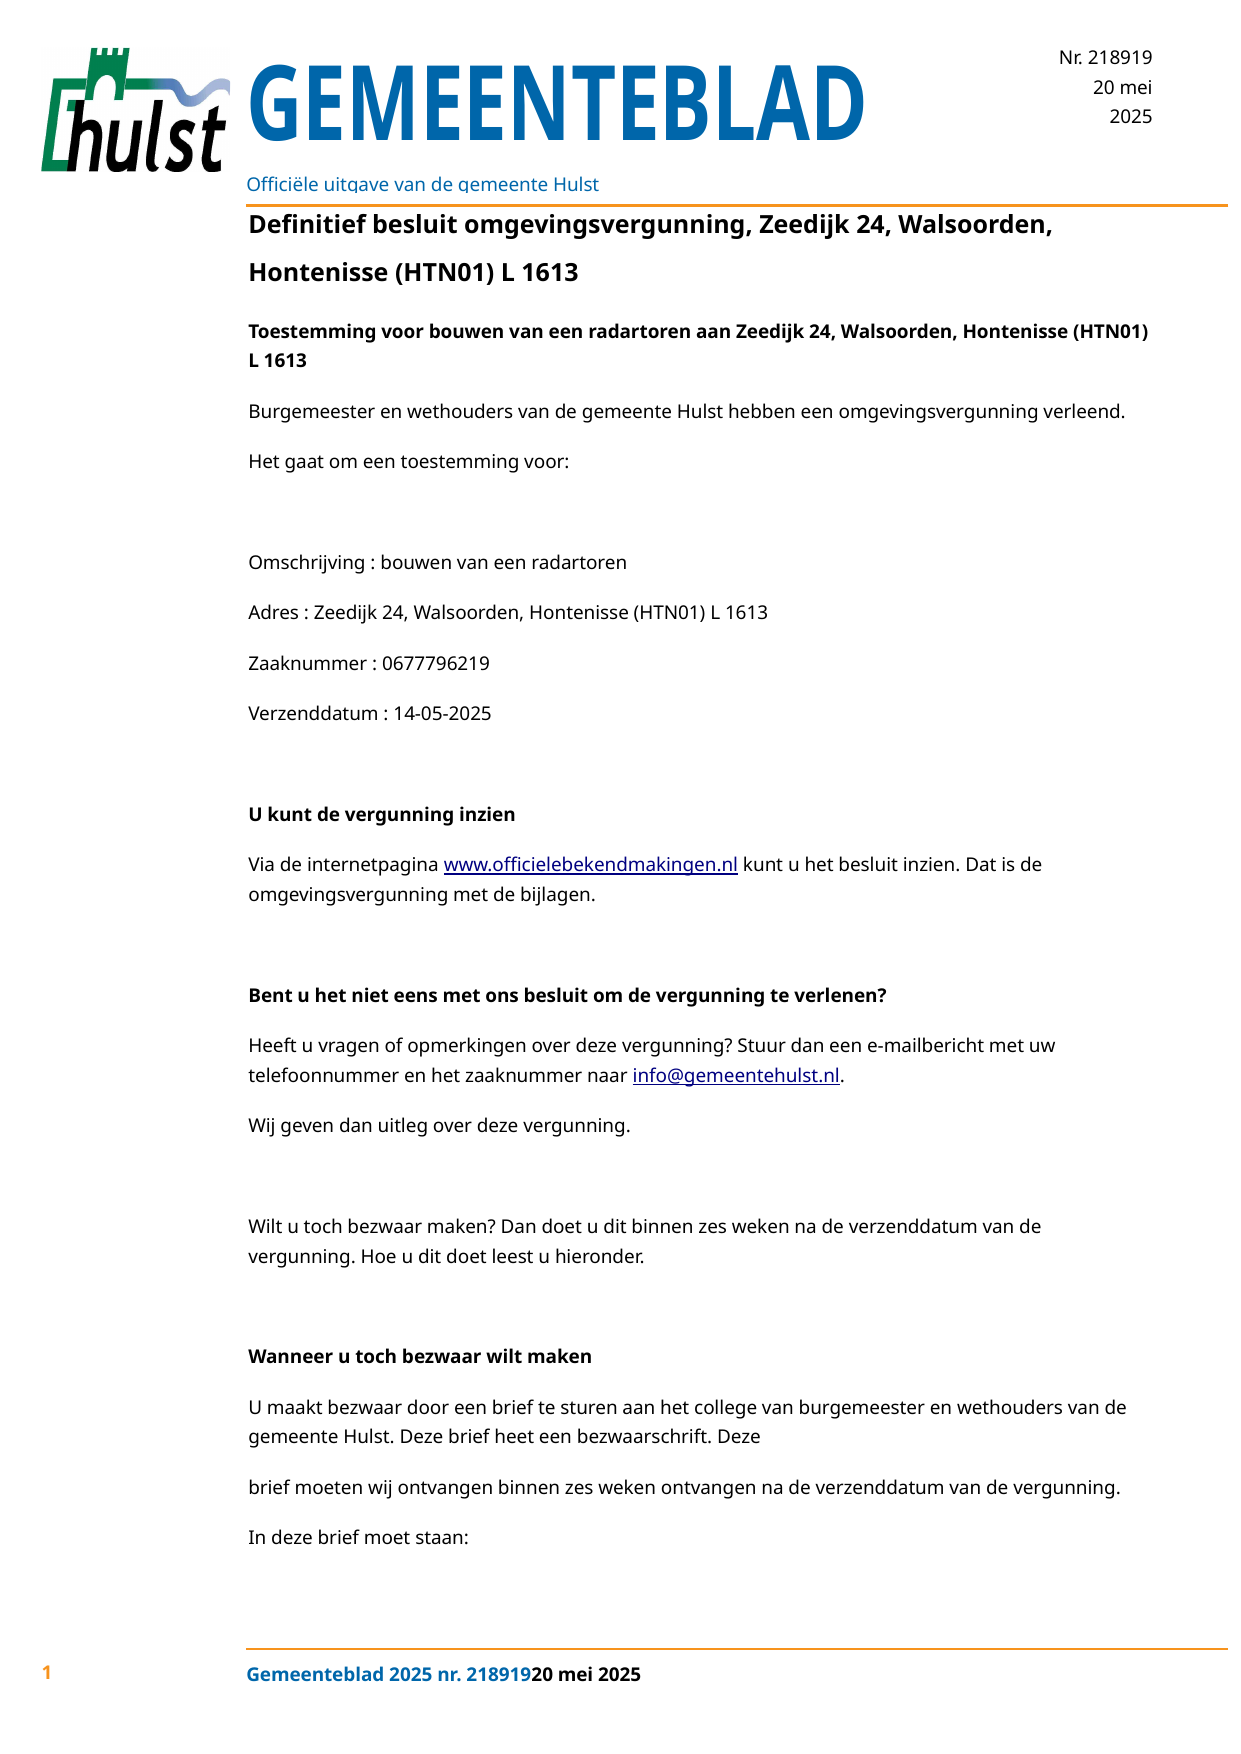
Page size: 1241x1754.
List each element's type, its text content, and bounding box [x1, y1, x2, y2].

text Wanneer u toch bezwaar wilt maken [248, 1344, 1152, 1369]
text Adres : Zeedijk 24, Walsoorden, Hontenisse (HTN01) L 1613 [248, 599, 1152, 625]
text Wilt u toch bezwaar maken? Dan doet u dit binnen zes weken na de verzenddatum van de vergunning. Hoe u dit doet leest u hieronder. [248, 1213, 1152, 1269]
text Bent u het niet eens met ons besluit om de vergunning te verlenen? [248, 982, 1152, 1008]
text Via de internetpagina www.officielebekendmakingen.nl kunt u het besluit inzien. Dat is de omgevingsvergunning met de bijlagen. [248, 852, 1152, 907]
text Heeft u vragen of opmerkingen over deze vergunning? Stuur dan een e-mailbericht met uw telefoonnummer en het zaaknummer naar info@gemeentehulst.nl. [248, 1032, 1152, 1088]
text Definitief besluit omgevingsvergunning, Zeedijk 24, Walsoorden, Hontenisse (HTN01) L 1613 [248, 207, 1152, 288]
text Verzenddatum : 14-05-2025 [248, 700, 1152, 726]
text brief moeten wij ontvangen binnen zes weken ontvangen na de verzenddatum van de vergunning. [248, 1474, 1152, 1500]
text Wij geven dan uitleg over deze vergunning. [248, 1112, 1152, 1138]
picture [41, 47, 231, 172]
text Toestemming voor bouwen van een radartoren aan Zeedijk 24, Walsoorden, Hontenisse (HTN01) L 1613 [248, 318, 1152, 373]
text Burgemeester en wethouders van de gemeente Hulst hebben een omgevingsvergunning verleend. [248, 398, 1152, 424]
text U kunt de vergunning inzien [248, 801, 1152, 827]
text Zaaknummer : 0677796219 [248, 650, 1152, 676]
text Het gaat om een toestemming voor: [248, 448, 1152, 474]
text Omschrijving : bouwen van een radartoren [248, 549, 1152, 575]
text U maakt bezwaar door een brief te sturen aan het college van burgemeester en wethouders van de gemeente Hulst. Deze brief heet een bezwaarschrift. Deze [248, 1394, 1152, 1449]
text In deze brief moet staan: [248, 1524, 1152, 1550]
